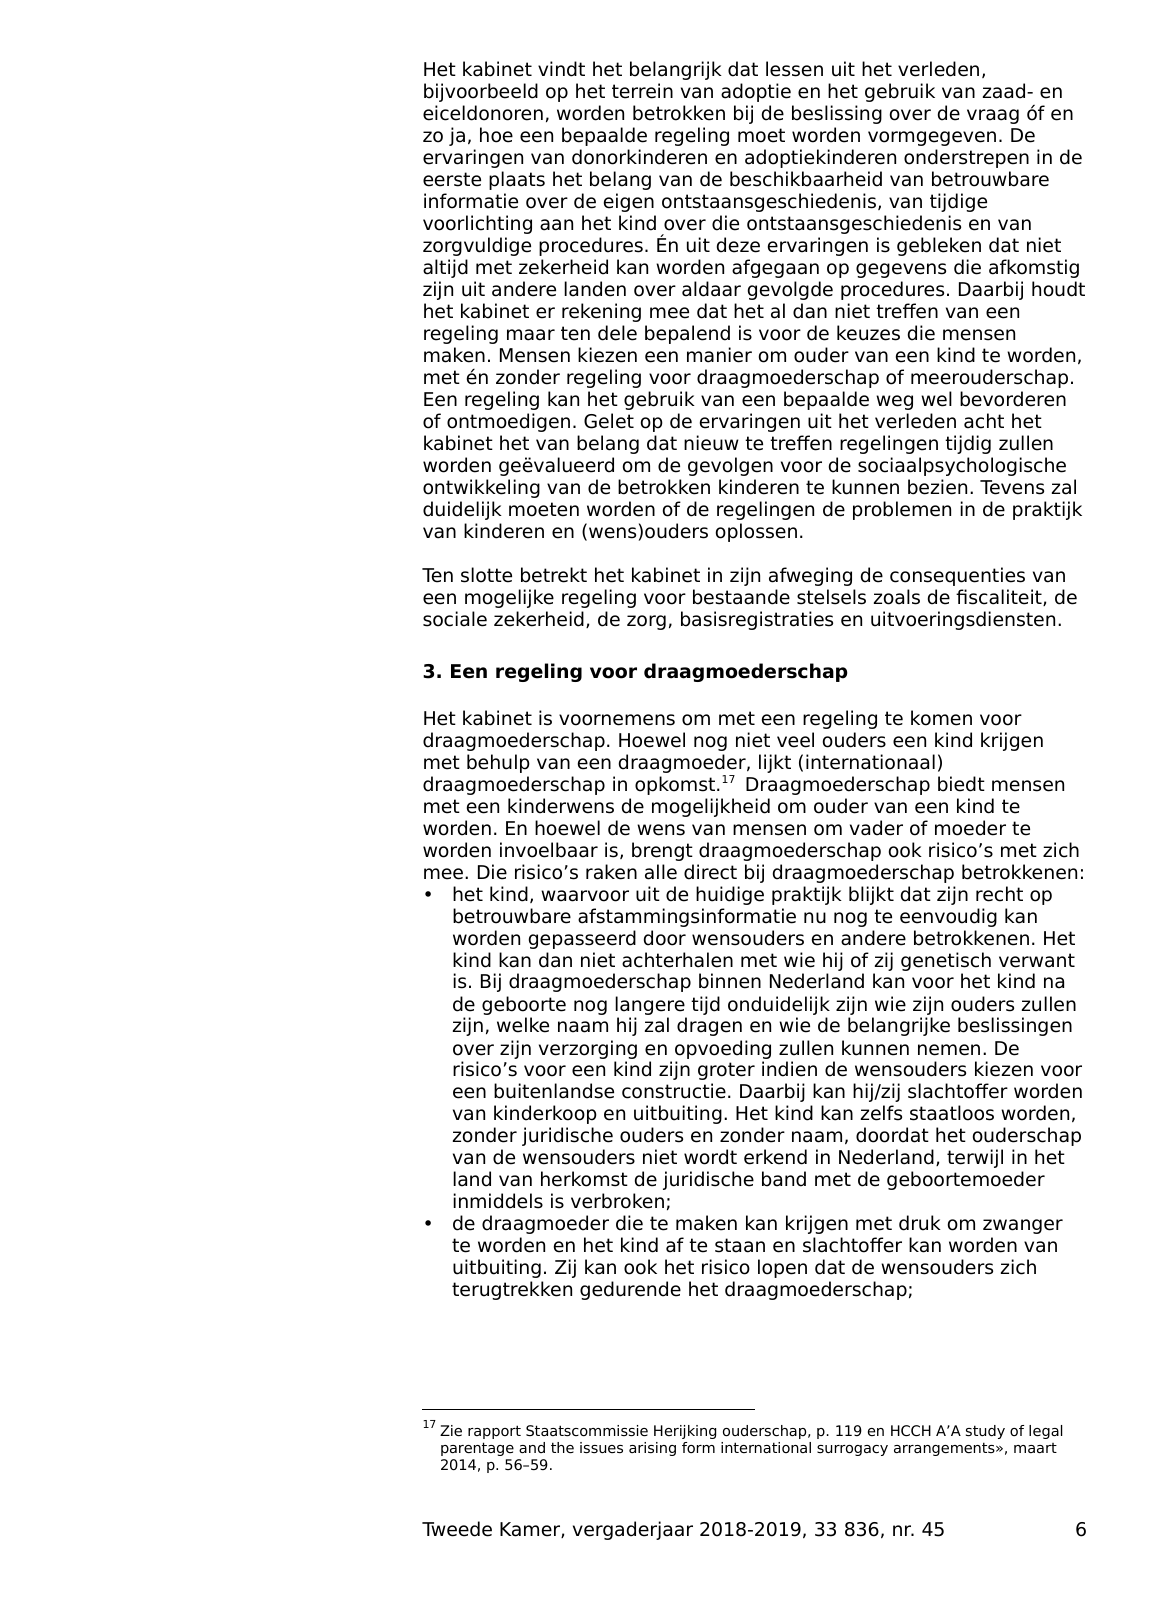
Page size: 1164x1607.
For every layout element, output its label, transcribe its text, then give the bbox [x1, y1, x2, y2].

subtitle 3. Een regeling voor draagmoederschap [422, 661, 1087, 683]
text • de draagmoeder die te maken kan krijgen met druk om zwanger te worden en het kind af te staan en slachtoffer kan worden van uitbuiting. Zij kan ook het risico lopen dat de wensouders zich terugtrekken gedurende het draagmoederschap; [422, 1213, 1087, 1301]
text Het kabinet vindt het belangrijk dat lessen uit het verleden, bijvoorbeeld op het terrein van adoptie en het gebruik van zaad- en eiceldonoren, worden betrokken bij de beslissing over de vraag óf en zo ja, hoe een bepaalde regeling moet worden vormgegeven. De ervaringen van donorkinderen en adoptiekinderen onderstrepen in de eerste plaats het belang van de beschikbaarheid van betrouwbare informatie over de eigen ontstaansgeschiedenis, van tijdige voorlichting aan het kind over die ontstaansgeschiedenis en van zorgvuldige procedures. Én uit deze ervaringen is gebleken dat niet altijd met zekerheid kan worden afgegaan op gegevens die afkomstig zijn uit andere landen over aldaar gevolgde procedures. Daarbij houdt het kabinet er rekening mee dat het al dan niet treffen van een regeling maar ten dele bepalend is voor de keuzes die mensen maken. Mensen kiezen een manier om ouder van een kind te worden, met én zonder regeling voor draagmoederschap of meerouderschap. Een regeling kan het gebruik van een bepaalde weg wel bevorderen of ontmoedigen. Gelet op de ervaringen uit het verleden acht het kabinet het van belang dat nieuw te treffen regelingen tijdig zullen worden geëvalueerd om de gevolgen voor de sociaalpsychologische ontwikkeling van de betrokken kinderen te kunnen bezien. Tevens zal duidelijk moeten worden of de regelingen de problemen in de praktijk van kinderen en (wens)ouders oplossen. [422, 59, 1087, 543]
text Zie rapport Staatscommissie Herijking ouderschap, p. 119 en HCCH A’A study of legal parentage and the issues arising form international surrogacy arrangements», maart 2014, p. 56–59. [422, 1418, 1087, 1474]
text Het kabinet is voornemens om met een regeling te komen voor draagmoederschap. Hoewel nog niet veel ouders een kind krijgen met behulp van een draagmoeder, lijkt (internationaal) draagmoederschap in opkomst. Draagmoederschap biedt mensen met een kinderwens de mogelijkheid om ouder van een kind te worden. En hoewel de wens van mensen om vader of moeder te worden invoelbaar is, brengt draagmoederschap ook risico’s met zich mee. Die risico’s raken alle direct bij draagmoederschap betrokkenen: [422, 708, 1087, 883]
text • het kind, waarvoor uit de huidige praktijk blijkt dat zijn recht op betrouwbare afstammingsinformatie nu nog te eenvoudig kan worden gepasseerd door wensouders en andere betrokkenen. Het kind kan dan niet achterhalen met wie hij of zij genetisch verwant is. Bij draagmoederschap binnen Nederland kan voor het kind na de geboorte nog langere tijd onduidelijk zijn wie zijn ouders zullen zijn, welke naam hij zal dragen en wie de belangrijke beslissingen over zijn verzorging en opvoeding zullen kunnen nemen. De risico’s voor een kind zijn groter indien de wensouders kiezen voor een buitenlandse constructie. Daarbij kan hij/zij slachtoffer worden van kinderkoop en uitbuiting. Het kind kan zelfs staatloos worden, zonder juridische ouders en zonder naam, doordat het ouderschap van de wensouders niet wordt erkend in Nederland, terwijl in het land van herkomst de juridische band met de geboortemoeder inmiddels is verbroken; [422, 883, 1087, 1213]
text Ten slotte betrekt het kabinet in zijn afweging de consequenties van een mogelijke regeling voor bestaande stelsels zoals de fiscaliteit, de sociale zekerheid, de zorg, basisregistraties en uitvoeringsdiensten. [422, 565, 1087, 631]
